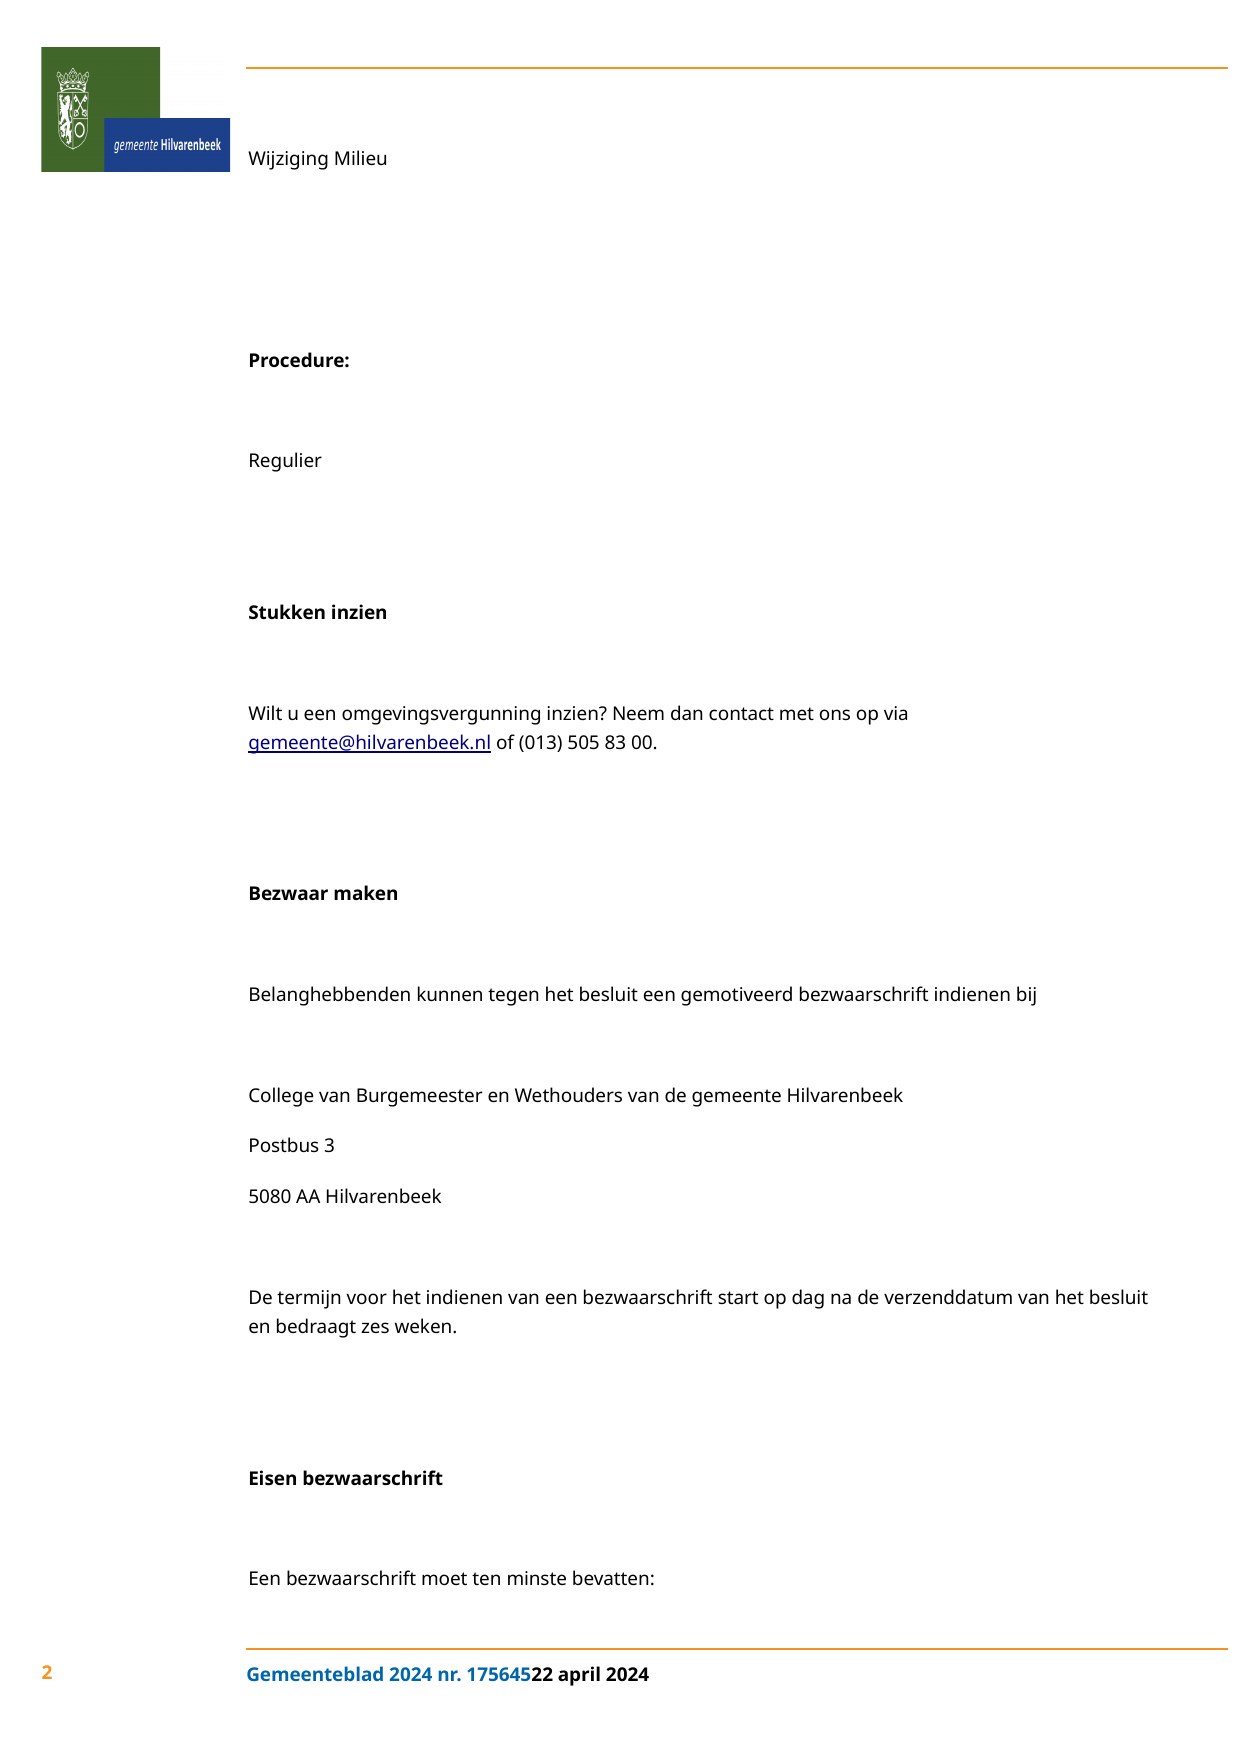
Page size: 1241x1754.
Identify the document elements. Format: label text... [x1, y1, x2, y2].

picture [41, 47, 231, 172]
text Belanghebbenden kunnen tegen het besluit een gemotiveerd bezwaarschrift indienen bij [248, 981, 1152, 1007]
text Eisen bezwaarschrift [248, 1465, 1152, 1491]
text Regulier [248, 448, 1152, 473]
text Procedure: [248, 347, 1152, 373]
text 5080 AA Hilvarenbeek [248, 1183, 1152, 1209]
text Postbus 3 [248, 1133, 1152, 1158]
text Een bezwaarschrift moet ten minste bevatten: [248, 1566, 1152, 1591]
text Stukken inzien [248, 599, 1152, 625]
text Wijziging Milieu [248, 145, 1152, 171]
text College van Burgemeester en Wethouders van de gemeente Hilvarenbeek [248, 1082, 1152, 1108]
text Wilt u een omgevingsvergunning inzien? Neem dan contact met ons op via gemeente@hilvarenbeek.nl of (013) 505 83 00. [248, 700, 1152, 755]
text Bezwaar maken [248, 881, 1152, 906]
text De termijn voor het indienen van een bezwaarschrift start op dag na de verzenddatum van het besluit en bedraagt zes weken. [248, 1284, 1152, 1339]
